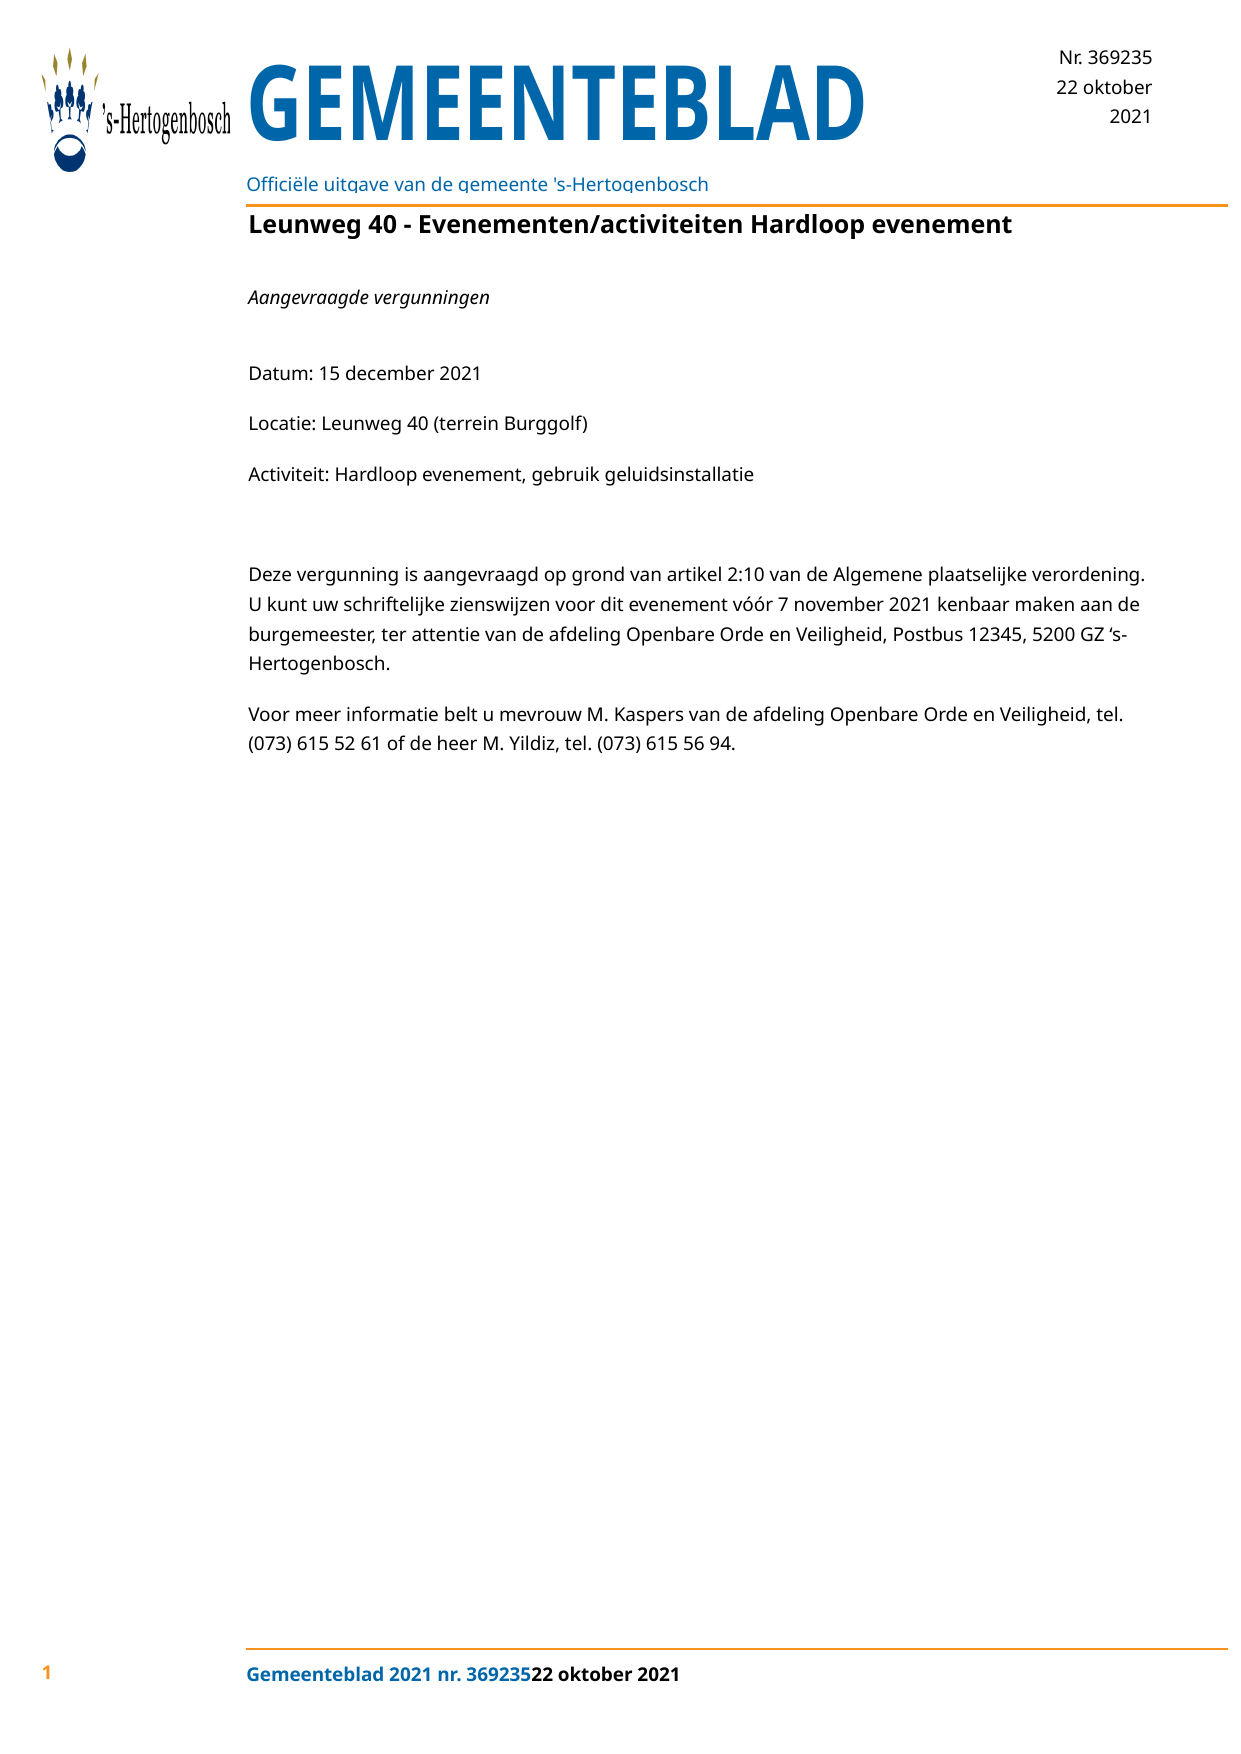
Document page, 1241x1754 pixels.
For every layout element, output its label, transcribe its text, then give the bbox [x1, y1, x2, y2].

text Activiteit: Hardloop evenement, gebruik geluidsinstallatie [248, 461, 1152, 487]
picture [41, 47, 231, 172]
text Voor meer informatie belt u mevrouw M. Kaspers van de afdeling Openbare Orde en Veiligheid, tel. (073) 615 52 61 of de heer M. Yildiz, tel. (073) 615 56 94. [248, 701, 1152, 756]
text Deze vergunning is aangevraagd op grond van artikel 2:10 van de Algemene plaatselijke verordening. U kunt uw schriftelijke zienswijzen voor dit evenement vóór 7 november 2021 kenbaar maken aan de burgemeester, ter attentie van de afdeling Openbare Orde en Veiligheid, Postbus 12345, 5200 GZ ‘s-Hertogenbosch. [248, 562, 1152, 676]
text Datum: 15 december 2021 [248, 360, 1152, 386]
text Aangevraagde vergunningen [248, 284, 1152, 309]
text Leunweg 40 - Evenementen/activiteiten Hardloop evenement [248, 207, 1152, 241]
text Locatie: Leunweg 40 (terrein Burggolf) [248, 410, 1152, 436]
